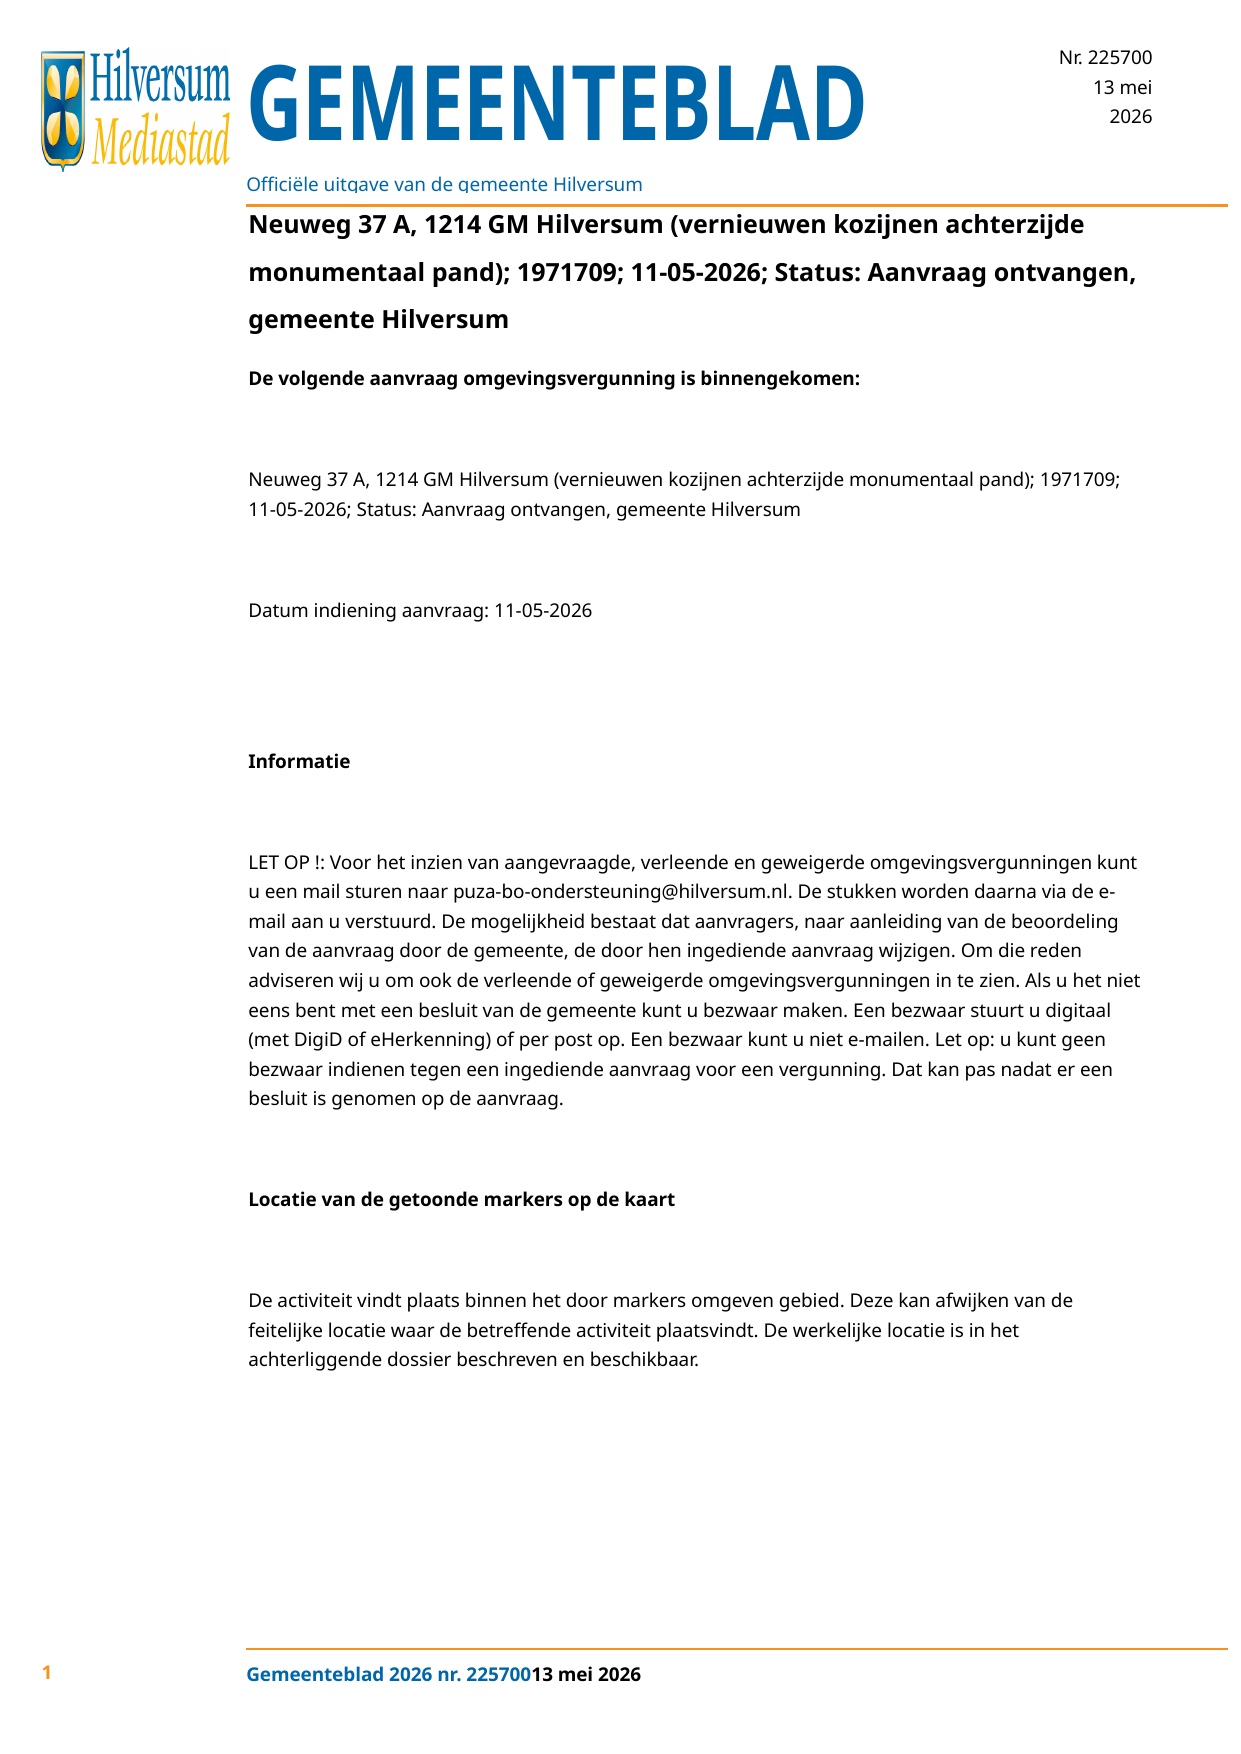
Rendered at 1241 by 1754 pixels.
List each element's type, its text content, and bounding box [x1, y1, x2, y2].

picture [41, 47, 231, 172]
text Neuweg 37 A, 1214 GM Hilversum (vernieuwen kozijnen achterzijde monumentaal pand); 1971709; 11-05-2026; Status: Aanvraag ontvangen, gemeente Hilversum [248, 466, 1152, 522]
text Locatie van de getoonde markers op de kaart [248, 1186, 1152, 1212]
text LET OP !: Voor het inzien van aangevraagde, verleende en geweigerde omgevingsvergunningen kunt u een mail sturen naar puza-bo-ondersteuning@hilversum.nl. De stukken worden daarna via de e-mail aan u verstuurd. De mogelijkheid bestaat dat aanvragers, naar aanleiding van de beoordeling van de aanvraag door de gemeente, de door hen ingediende aanvraag wijzigen. Om die reden adviseren wij u om ook de verleende of geweigerde omgevingsvergunningen in te zien. Als u het niet eens bent met een besluit van de gemeente kunt u bezwaar maken. Een bezwaar stuurt u digitaal (met DigiD of eHerkenning) of per post op. Een bezwaar kunt u niet e-mailen. Let op: u kunt geen bezwaar indienen tegen een ingediende aanvraag voor een vergunning. Dat kan pas nadat er een besluit is genomen op de aanvraag. [248, 849, 1152, 1111]
text Informatie [248, 748, 1152, 774]
text Datum indiening aanvraag: 11-05-2026 [248, 597, 1152, 622]
text Neuweg 37 A, 1214 GM Hilversum (vernieuwen kozijnen achterzijde monumentaal pand); 1971709; 11-05-2026; Status: Aanvraag ontvangen, gemeente Hilversum [248, 207, 1152, 336]
text De activiteit vindt plaats binnen het door markers omgeven gebied. Deze kan afwijken van de feitelijke locatie waar de betreffende activiteit plaatsvindt. De werkelijke locatie is in het achterliggende dossier beschreven en beschikbaar. [248, 1287, 1152, 1372]
text De volgende aanvraag omgevingsvergunning is binnengekomen: [248, 366, 1152, 391]
